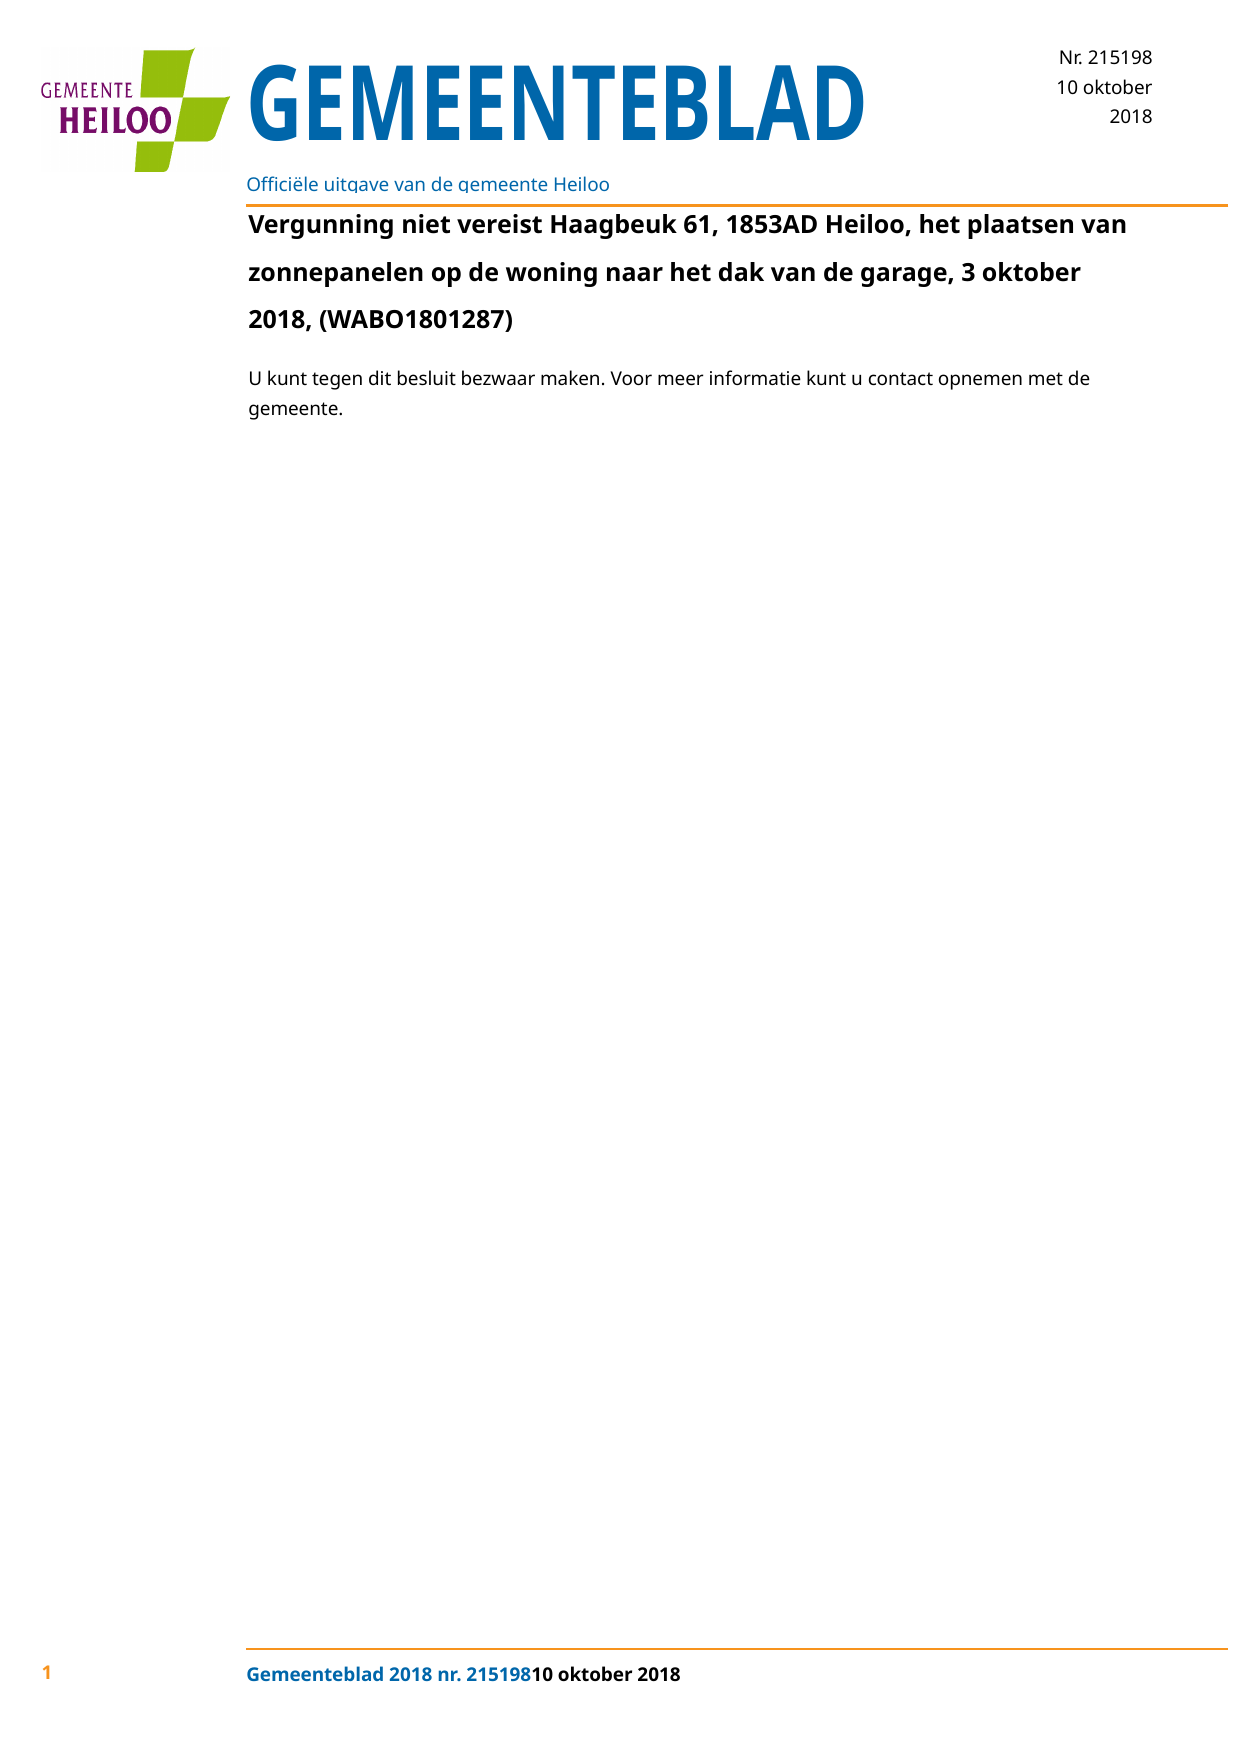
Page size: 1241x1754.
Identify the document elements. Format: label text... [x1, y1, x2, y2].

text U kunt tegen dit besluit bezwaar maken. Voor meer informatie kunt u contact opnemen met de gemeente. [248, 366, 1152, 421]
text Vergunning niet vereist Haagbeuk 61, 1853AD Heiloo, het plaatsen van zonnepanelen op de woning naar het dak van de garage, 3 oktober 2018, (WABO1801287) [248, 207, 1152, 336]
picture [41, 47, 231, 172]
